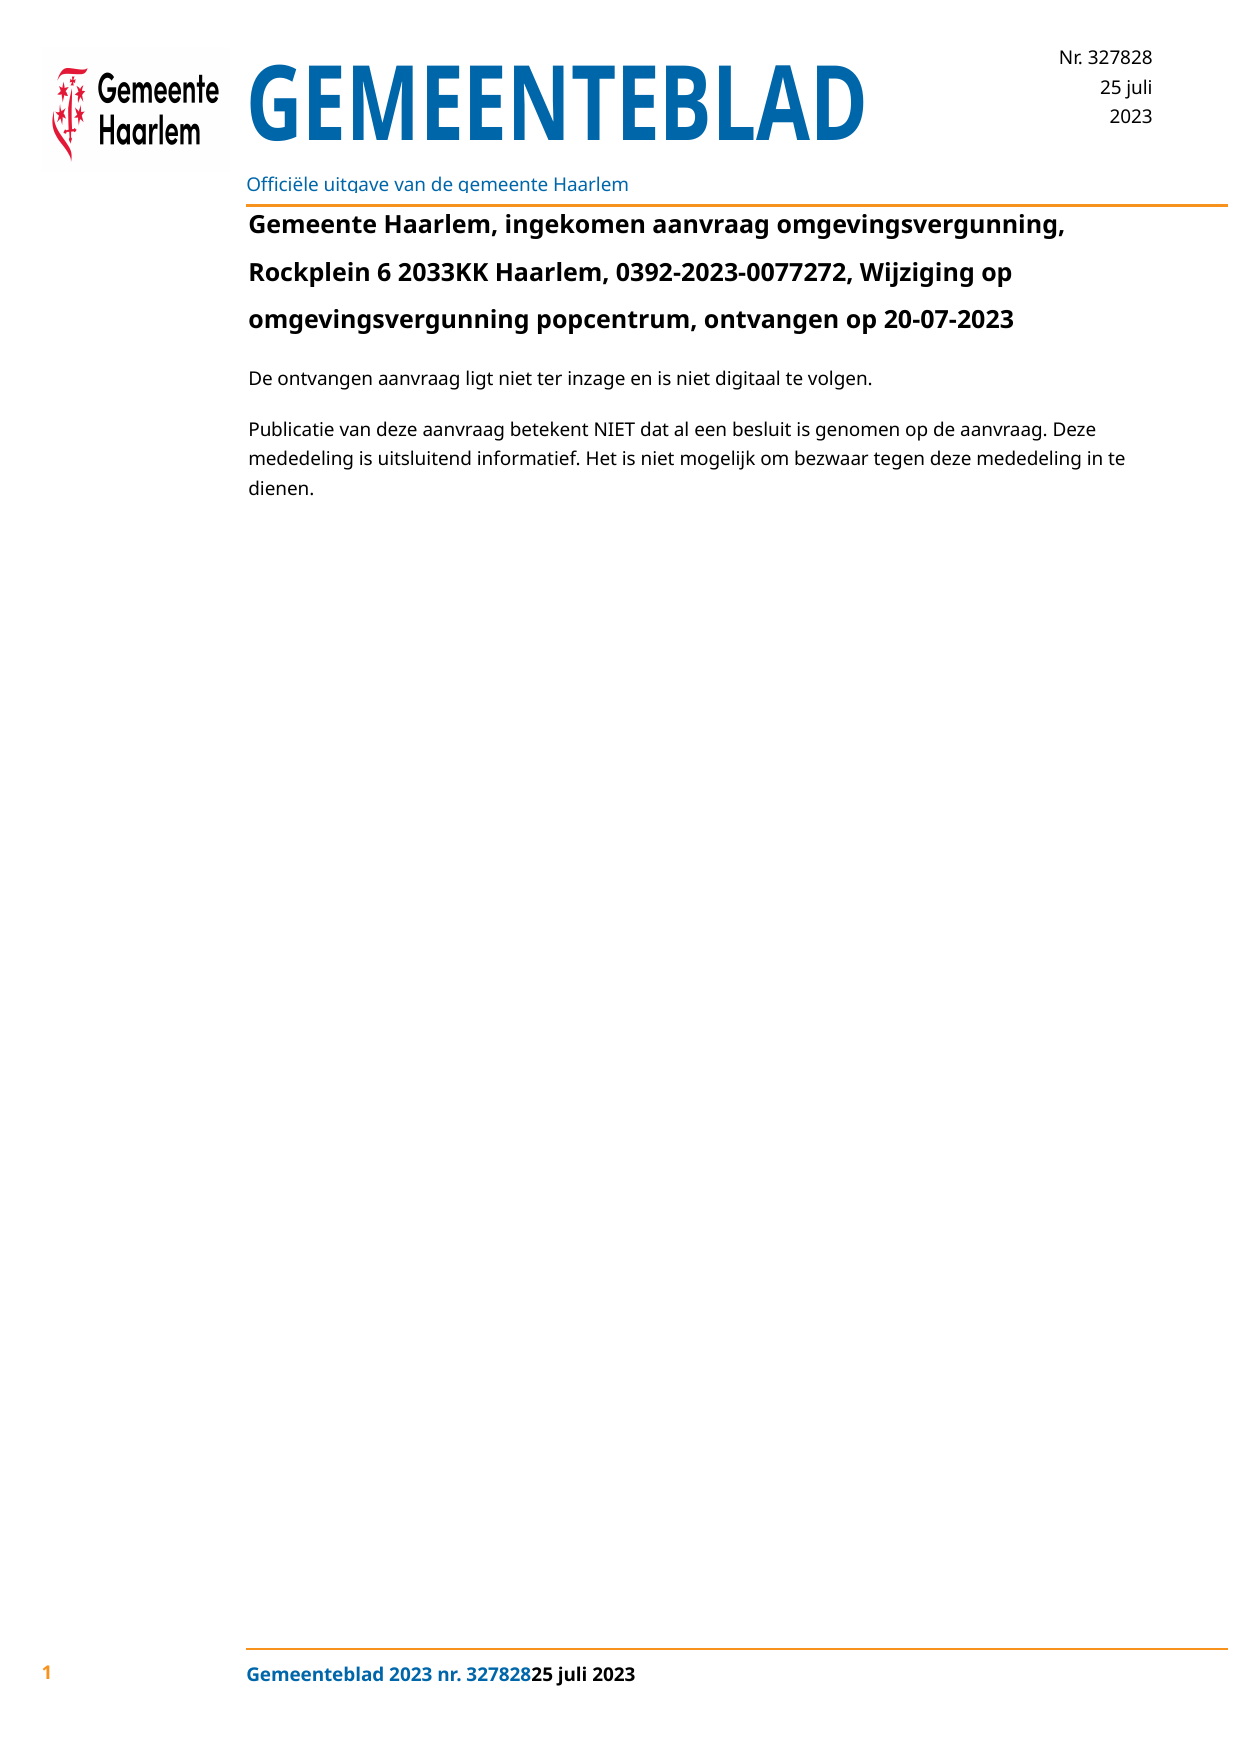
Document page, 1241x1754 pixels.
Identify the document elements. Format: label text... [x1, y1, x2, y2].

text Gemeente Haarlem, ingekomen aanvraag omgevingsvergunning, Rockplein 6 2033KK Haarlem, 0392-2023-0077272, Wijziging op omgevingsvergunning popcentrum, ontvangen op 20-07-2023 [248, 207, 1152, 336]
text De ontvangen aanvraag ligt niet ter inzage en is niet digitaal te volgen. [248, 366, 1152, 391]
picture [41, 47, 231, 172]
text Publicatie van deze aanvraag betekent NIET dat al een besluit is genomen op de aanvraag. Deze mededeling is uitsluitend informatief. Het is niet mogelijk om bezwaar tegen deze mededeling in te dienen. [248, 416, 1152, 501]
